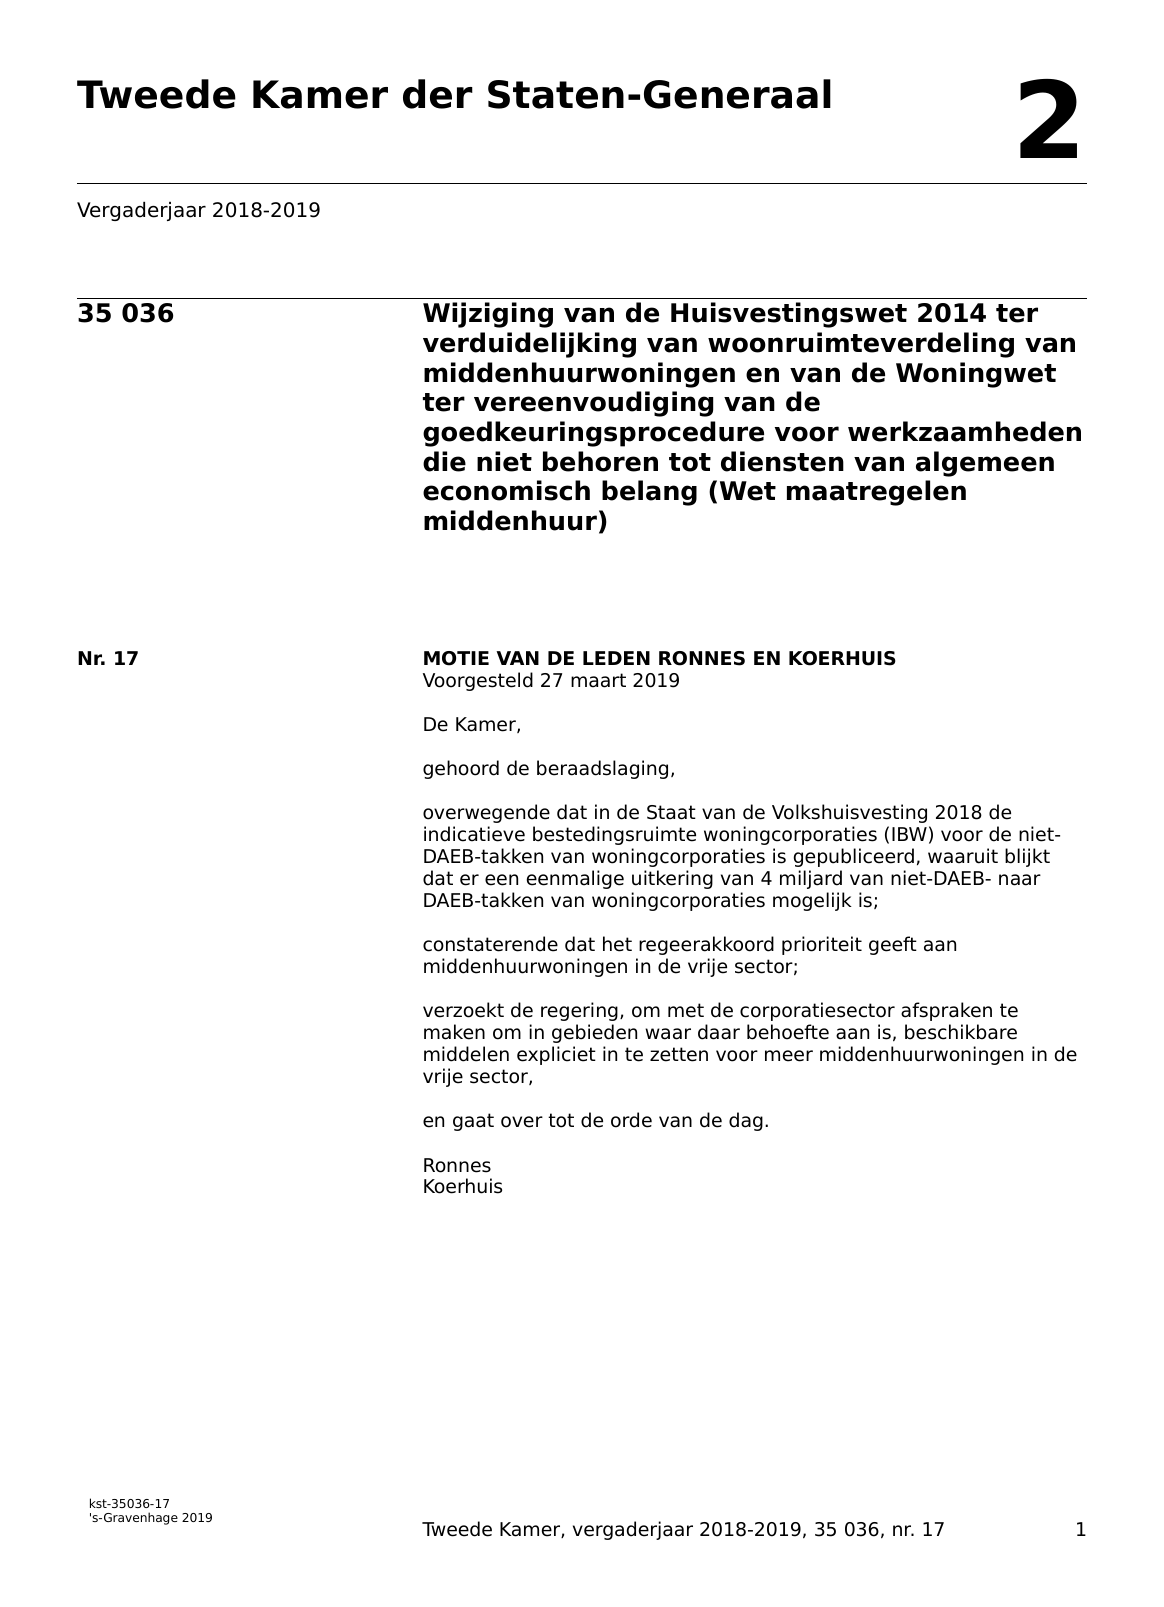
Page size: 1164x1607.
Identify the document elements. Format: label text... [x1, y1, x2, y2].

text verzoekt de regering, om met de corporatiesector afspraken te maken om in gebieden waar daar behoefte aan is, beschikbare middelen expliciet in te zetten voor meer middenhuurwoningen in de vrije sector, [422, 1000, 1087, 1088]
text Koerhuis [422, 1176, 1087, 1198]
text gehoord de beraadslaging, [422, 758, 1087, 780]
table_cell Vergaderjaar 2018-2019 [77, 184, 1087, 298]
text overwegende dat in de Staat van de Volkshuisvesting 2018 de indicatieve bestedingsruimte woningcorporaties (IBW) voor de niet-DAEB-takken van woningcorporaties is gepubliceerd, waaruit blijkt dat er een eenmalige uitkering van 4 miljard van niet-DAEB- naar DAEB-takken van woningcorporaties mogelijk is; [422, 802, 1087, 912]
text De Kamer, [422, 714, 1087, 736]
text kst-35036-17 [88, 1497, 323, 1511]
text Ronnes [422, 1154, 1087, 1176]
text en gaat over tot de orde van de dag. [422, 1110, 1087, 1132]
text 's-Gravenhage 2019 [88, 1511, 323, 1525]
table_header Tweede Kamer der Staten-Generaal [77, 59, 886, 183]
table_header 2 [886, 59, 1087, 183]
subtitle Nr. 17 MOTIE VAN DE LEDEN RONNES EN KOERHUIS [77, 647, 1087, 669]
text Voorgesteld 27 maart 2019 [422, 669, 1087, 691]
text constaterende dat het regeerakkoord prioriteit geeft aan middenhuurwoningen in de vrije sector; [422, 934, 1087, 978]
subtitle 35 036 Wijziging van de Huisvestingswet 2014 ter verduidelijking van woonruimteverdeling van middenhuurwoningen en van de Woningwet ter vereenvoudiging van de goedkeuringsprocedure voor werkzaamheden die niet behoren tot diensten van algemeen economisch belang (Wet maatregelen middenhuur) [77, 299, 1087, 536]
